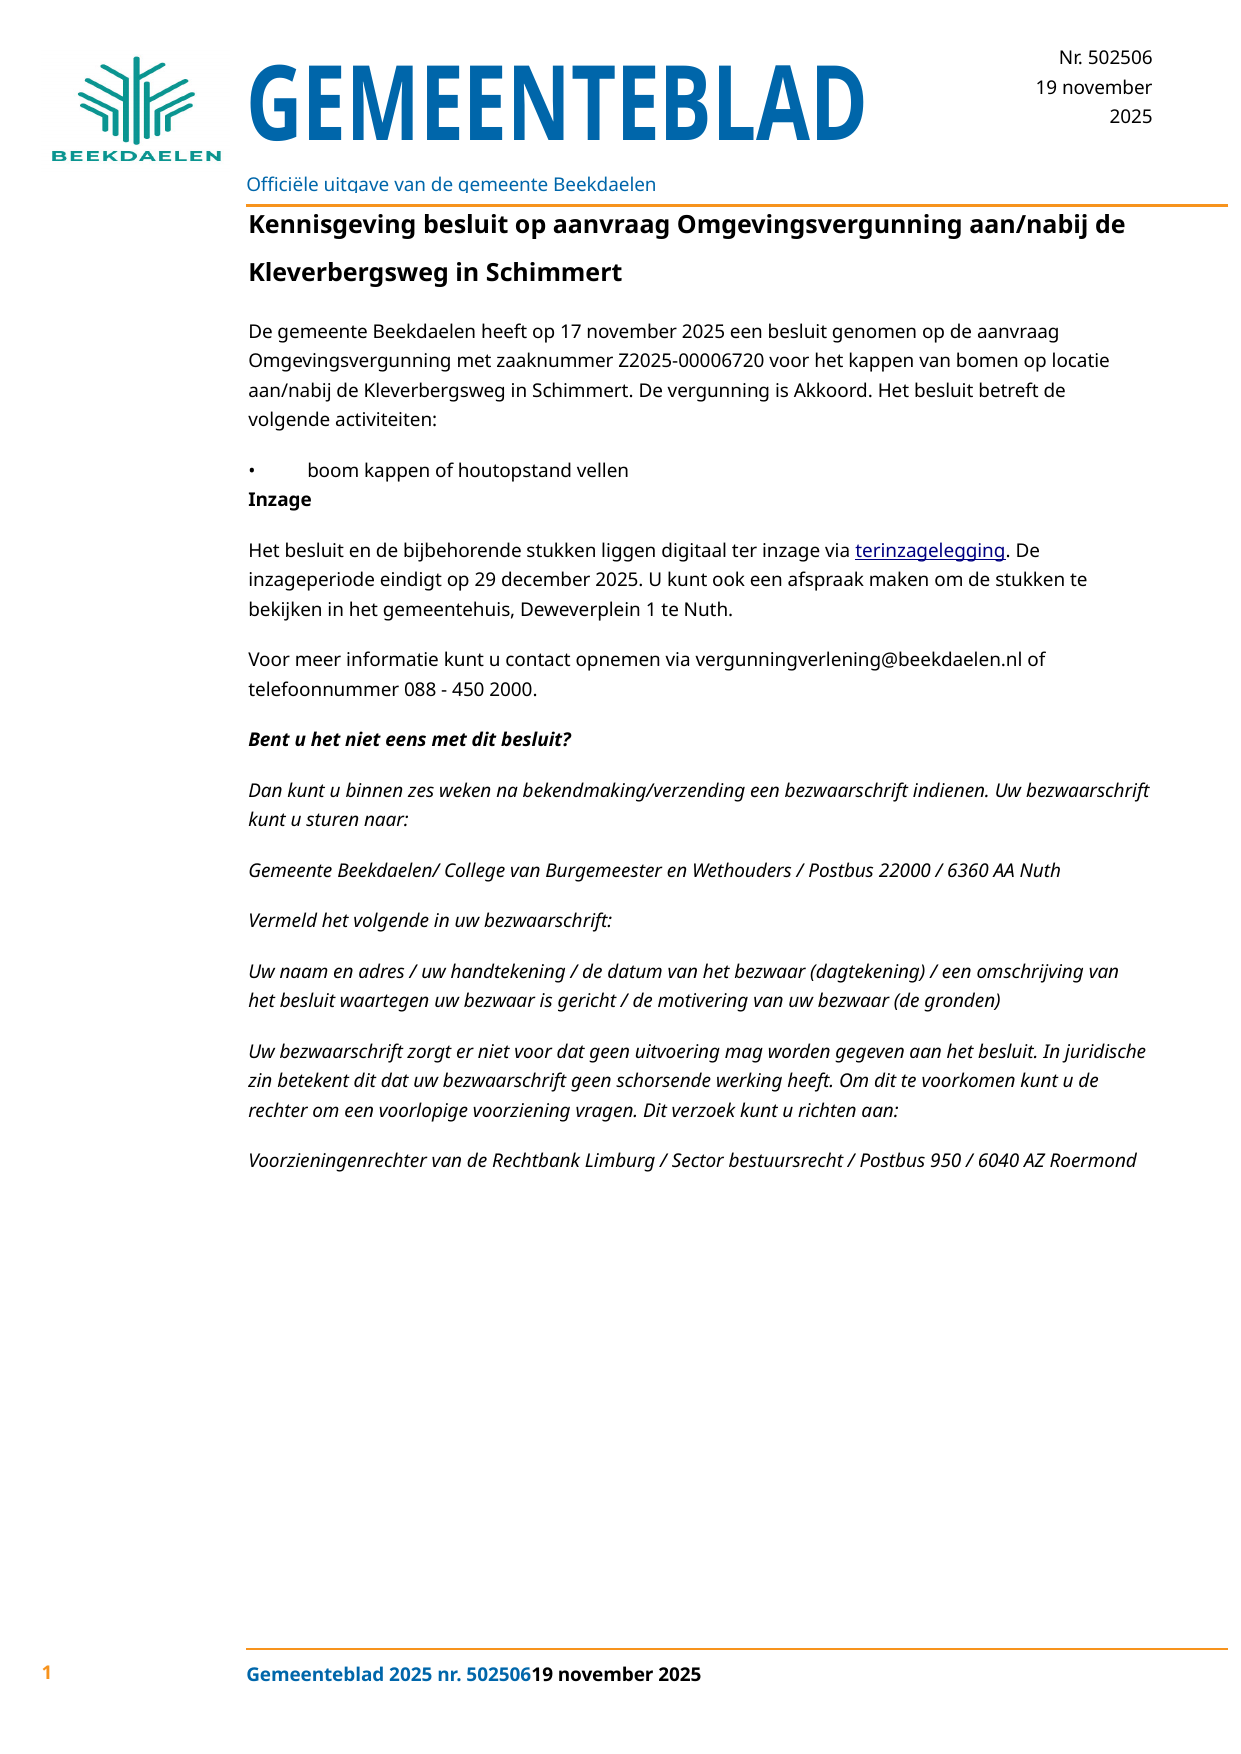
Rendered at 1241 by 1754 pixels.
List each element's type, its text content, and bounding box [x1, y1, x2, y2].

text Uw naam en adres / uw handtekening / de datum van het bezwaar (dagtekening) / een omschrijving van het besluit waartegen uw bezwaar is gericht / de motivering van uw bezwaar (de gronden) [248, 958, 1152, 1013]
text Bent u het niet eens met dit besluit? [248, 727, 1152, 752]
text Uw bezwaarschrift zorgt er niet voor dat geen uitvoering mag worden gegeven aan het besluit. In juridische zin betekent dit dat uw bezwaarschrift geen schorsende werking heeft. Om dit te voorkomen kunt u de rechter om een voorlopige voorziening vragen. Dit verzoek kunt u richten aan: [248, 1038, 1152, 1123]
text Inzage [248, 487, 1152, 512]
text Vermeld het volgende in uw bezwaarschrift: [248, 907, 1152, 933]
text Voor meer informatie kunt u contact opnemen via vergunningverlening@beekdaelen.nl of telefoonnummer 088 - 450 2000. [248, 647, 1152, 702]
text Kennisgeving besluit op aanvraag Omgevingsvergunning aan/nabij de Kleverbergsweg in Schimmert [248, 207, 1152, 288]
text Het besluit en de bijbehorende stukken liggen digitaal ter inzage via terinzagelegging. De inzageperiode eindigt op 29 december 2025. U kunt ook een afspraak maken om de stukken te bekijken in het gemeentehuis, Deweverplein 1 te Nuth. [248, 537, 1152, 622]
list boom kappen of houtopstand vellen [248, 457, 1152, 483]
picture [41, 47, 231, 172]
text Dan kunt u binnen zes weken na bekendmaking/verzending een bezwaarschrift indienen. Uw bezwaarschrift kunt u sturen naar: [248, 777, 1152, 832]
text Gemeente Beekdaelen/ College van Burgemeester en Wethouders / Postbus 22000 / 6360 AA Nuth [248, 857, 1152, 883]
text De gemeente Beekdaelen heeft op 17 november 2025 een besluit genomen op de aanvraag Omgevingsvergunning met zaaknummer Z2025-00006720 voor het kappen van bomen op locatie aan/nabij de Kleverbergsweg in Schimmert. De vergunning is Akkoord. Het besluit betreft de volgende activiteiten: [248, 318, 1152, 432]
text Voorzieningenrechter van de Rechtbank Limburg / Sector bestuursrecht / Postbus 950 / 6040 AZ Roermond [248, 1147, 1152, 1173]
